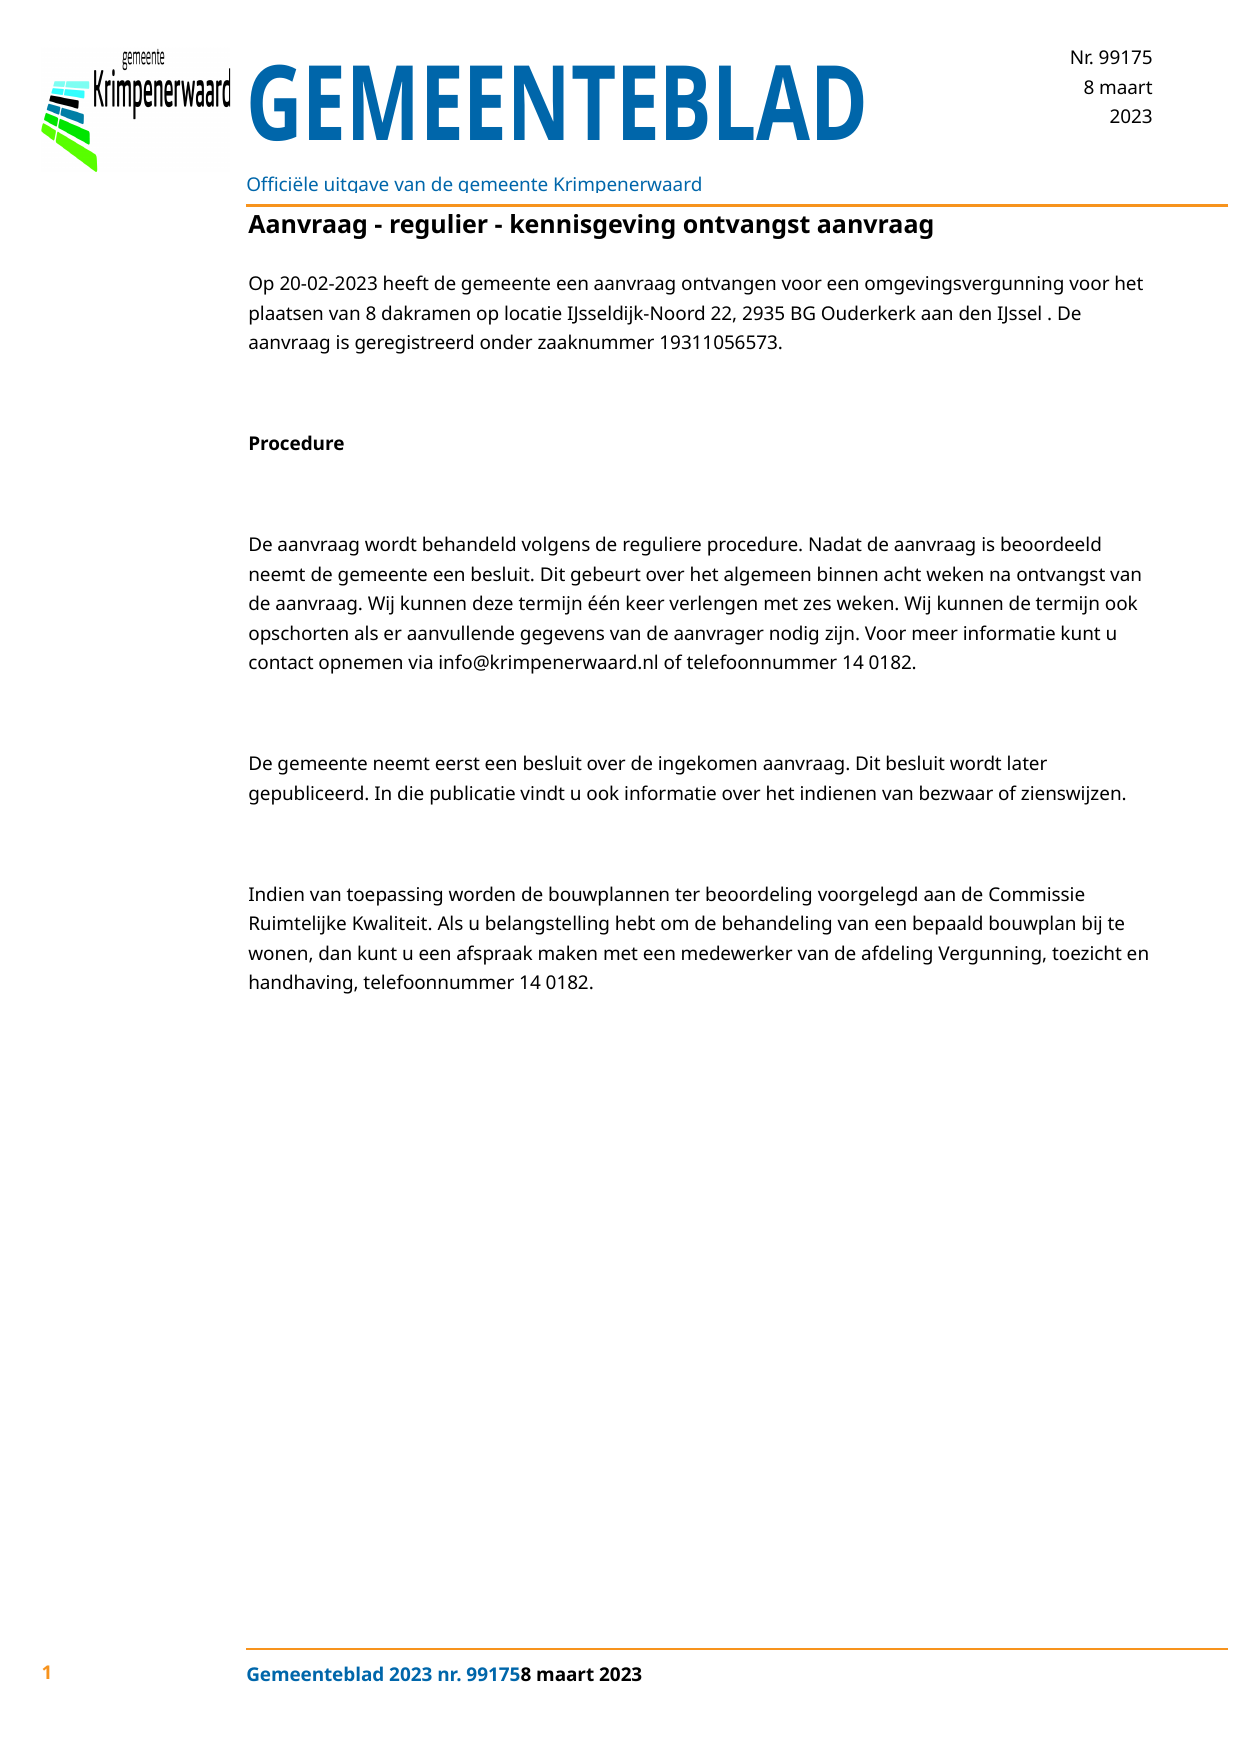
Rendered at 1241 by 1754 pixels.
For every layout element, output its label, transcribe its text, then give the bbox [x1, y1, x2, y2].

text De aanvraag wordt behandeld volgens de reguliere procedure. Nadat de aanvraag is beoordeeld neemt de gemeente een besluit. Dit gebeurt over het algemeen binnen acht weken na ontvangst van de aanvraag. Wij kunnen deze termijn één keer verlengen met zes weken. Wij kunnen de termijn ook opschorten als er aanvullende gegevens van de aanvrager nodig zijn. Voor meer informatie kunt u contact opnemen via info@krimpenerwaard.nl of telefoonnummer 14 0182. [248, 531, 1152, 675]
text Op 20-02-2023 heeft de gemeente een aanvraag ontvangen voor een omgevingsvergunning voor het plaatsen van 8 dakramen op locatie IJsseldijk-Noord 22, 2935 BG Ouderkerk aan den IJssel . De aanvraag is geregistreerd onder zaaknummer 19311056573. [248, 270, 1152, 355]
picture [41, 47, 231, 172]
text Indien van toepassing worden de bouwplannen ter beoordeling voorgelegd aan de Commissie Ruimtelijke Kwaliteit. Als u belangstelling hebt om de behandeling van een bepaald bouwplan bij te wonen, dan kunt u een afspraak maken met een medewerker van de afdeling Vergunning, toezicht en handhaving, telefoonnummer 14 0182. [248, 881, 1152, 995]
text De gemeente neemt eerst een besluit over de ingekomen aanvraag. Dit besluit wordt later gepubliceerd. In die publicatie vindt u ook informatie over het indienen van bezwaar of zienswijzen. [248, 750, 1152, 806]
text Aanvraag - regulier - kennisgeving ontvangst aanvraag [248, 207, 1152, 241]
text Procedure [248, 430, 1152, 456]
